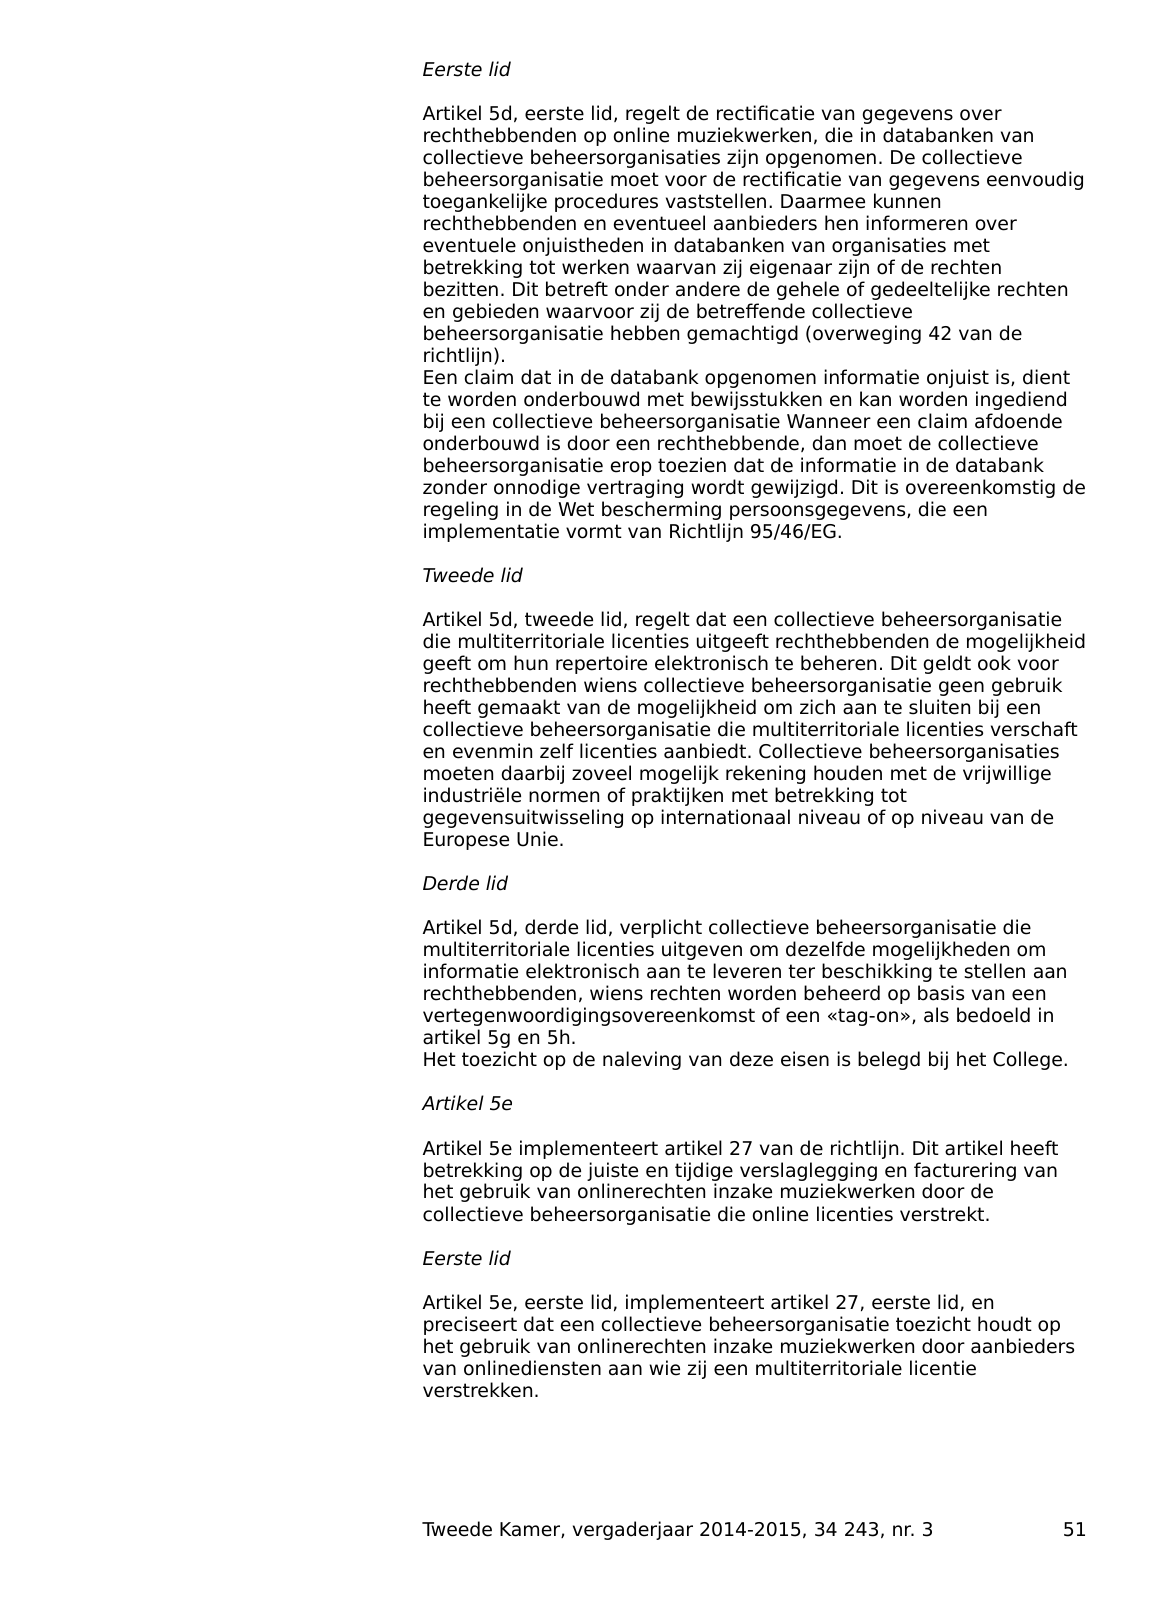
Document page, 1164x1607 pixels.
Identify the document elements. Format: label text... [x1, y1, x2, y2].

text Artikel 5d, tweede lid, regelt dat een collectieve beheersorganisatie die multiterritoriale licenties uitgeeft rechthebbenden de mogelijkheid geeft om hun repertoire elektronisch te beheren. Dit geldt ook voor rechthebbenden wiens collectieve beheersorganisatie geen gebruik heeft gemaakt van de mogelijkheid om zich aan te sluiten bij een collectieve beheersorganisatie die multiterritoriale licenties verschaft en evenmin zelf licenties aanbiedt. Collectieve beheersorganisaties moeten daarbij zoveel mogelijk rekening houden met de vrijwillige industriële normen of praktijken met betrekking tot gegevensuitwisseling op internationaal niveau of op niveau van de Europese Unie. [422, 609, 1087, 851]
subtitle Eerste lid [422, 59, 1087, 81]
text Artikel 5d, derde lid, verplicht collectieve beheersorganisatie die multiterritoriale licenties uitgeven om dezelfde mogelijkheden om informatie elektronisch aan te leveren ter beschikking te stellen aan rechthebbenden, wiens rechten worden beheerd op basis van een vertegenwoordigingsovereenkomst of een «tag-on», als bedoeld in artikel 5g en 5h. [422, 917, 1087, 1049]
text Artikel 5d, eerste lid, regelt de rectificatie van gegevens over rechthebbenden op online muziekwerken, die in databanken van collectieve beheersorganisaties zijn opgenomen. De collectieve beheersorganisatie moet voor de rectificatie van gegevens eenvoudig toegankelijke procedures vaststellen. Daarmee kunnen rechthebbenden en eventueel aanbieders hen informeren over eventuele onjuistheden in databanken van organisaties met betrekking tot werken waarvan zij eigenaar zijn of de rechten bezitten. Dit betreft onder andere de gehele of gedeeltelijke rechten en gebieden waarvoor zij de betreffende collectieve beheersorganisatie hebben gemachtigd (overweging 42 van de richtlijn). [422, 103, 1087, 367]
subtitle Eerste lid [422, 1248, 1087, 1269]
text Een claim dat in de databank opgenomen informatie onjuist is, dient te worden onderbouwd met bewijsstukken en kan worden ingediend bij een collectieve beheersorganisatie Wanneer een claim afdoende onderbouwd is door een rechthebbende, dan moet de collectieve beheersorganisatie erop toezien dat de informatie in de databank zonder onnodige vertraging wordt gewijzigd. Dit is overeenkomstig de regeling in de Wet bescherming persoonsgegevens, die een implementatie vormt van Richtlijn 95/46/EG. [422, 367, 1087, 543]
subtitle Derde lid [422, 873, 1087, 895]
text Het toezicht op de naleving van deze eisen is belegd bij het College. [422, 1049, 1087, 1071]
subtitle Tweede lid [422, 565, 1087, 587]
text Artikel 5e implementeert artikel 27 van de richtlijn. Dit artikel heeft betrekking op de juiste en tijdige verslaglegging en facturering van het gebruik van onlinerechten inzake muziekwerken door de collectieve beheersorganisatie die online licenties verstrekt. [422, 1137, 1087, 1225]
text Artikel 5e, eerste lid, implementeert artikel 27, eerste lid, en preciseert dat een collectieve beheersorganisatie toezicht houdt op het gebruik van onlinerechten inzake muziekwerken door aanbieders van onlinediensten aan wie zij een multiterritoriale licentie verstrekken. [422, 1292, 1087, 1402]
subtitle Artikel 5e [422, 1093, 1087, 1115]
